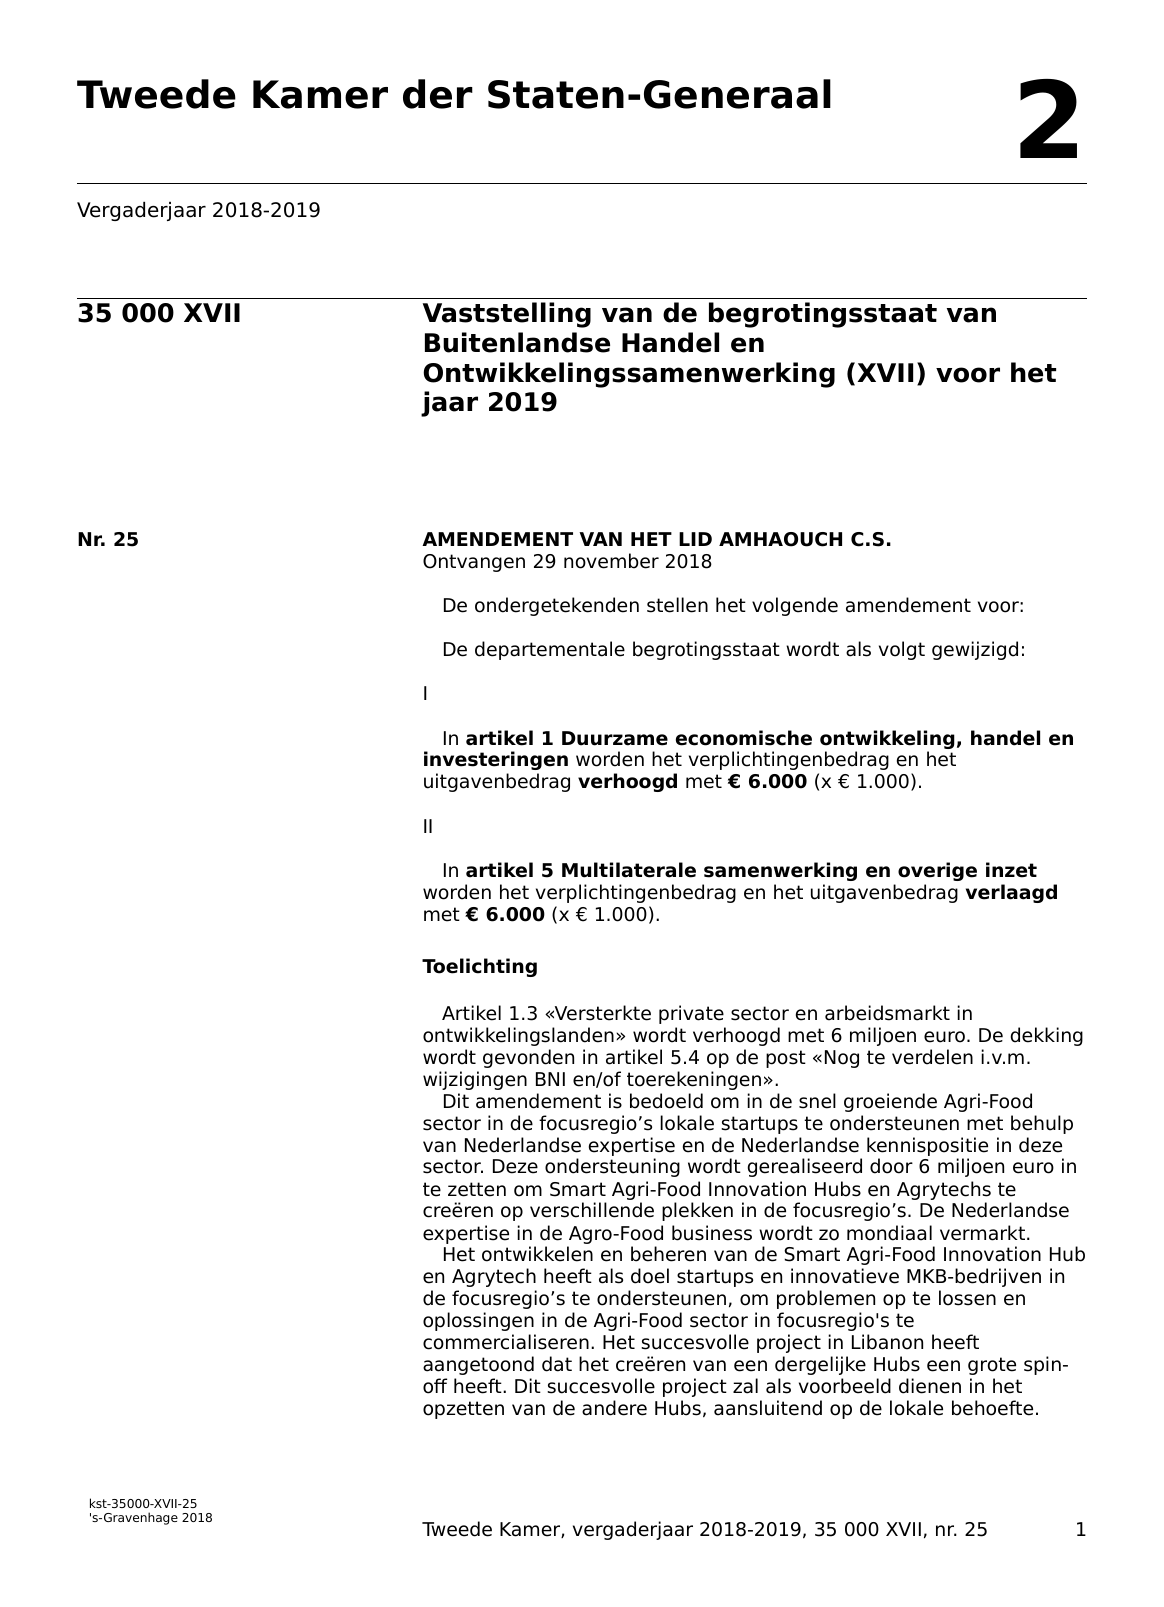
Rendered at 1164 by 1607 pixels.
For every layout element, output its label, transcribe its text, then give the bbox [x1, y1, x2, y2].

table_header 2 [886, 59, 1087, 183]
text De ondergetekenden stellen het volgende amendement voor: [422, 595, 1087, 617]
table_header Tweede Kamer der Staten-Generaal [77, 59, 886, 183]
text Het ontwikkelen en beheren van de Smart Agri-Food Innovation Hub en Agrytech heeft als doel startups en innovatieve MKB-bedrijven in de focusregio’s te ondersteunen, om problemen op te lossen en oplossingen in de Agri-Food sector in focusregio's te commercialiseren. Het succesvolle project in Libanon heeft aangetoond dat het creëren van een dergelijke Hubs een grote spin-off heeft. Dit succesvolle project zal als voorbeeld dienen in het opzetten van de andere Hubs, aansluitend op de lokale behoefte. [422, 1244, 1087, 1420]
text 's-Gravenhage 2018 [88, 1511, 323, 1525]
text De departementale begrotingsstaat wordt als volgt gewijzigd: [422, 639, 1087, 661]
text In artikel 1 Duurzame economische ontwikkeling, handel en investeringen worden het verplichtingenbedrag en het uitgavenbedrag verhoogd met € 6.000 (x € 1.000). [422, 727, 1087, 793]
subtitle 35 000 XVII Vaststelling van de begrotingsstaat van Buitenlandse Handel en Ontwikkelingssamenwerking (XVII) voor het jaar 2019 [77, 299, 1087, 418]
text Dit amendement is bedoeld om in de snel groeiende Agri-Food sector in de focusregio’s lokale startups te ondersteunen met behulp van Nederlandse expertise en de Nederlandse kennispositie in deze sector. Deze ondersteuning wordt gerealiseerd door 6 miljoen euro in te zetten om Smart Agri-Food Innovation Hubs en Agrytechs te creëren op verschillende plekken in de focusregio’s. De Nederlandse expertise in de Agro-Food business wordt zo mondiaal vermarkt. [422, 1091, 1087, 1244]
text Ontvangen 29 november 2018 [422, 551, 1087, 573]
text In artikel 5 Multilaterale samenwerking en overige inzet worden het verplichtingenbedrag en het uitgavenbedrag verlaagd met € 6.000 (x € 1.000). [422, 860, 1087, 926]
text Artikel 1.3 «Versterkte private sector en arbeidsmarkt in ontwikkelingslanden» wordt verhoogd met 6 miljoen euro. De dekking wordt gevonden in artikel 5.4 op de post «Nog te verdelen i.v.m. wijzigingen BNI en/of toerekeningen». [422, 1003, 1087, 1091]
text I [422, 683, 1087, 705]
text kst-35000-XVII-25 [88, 1497, 323, 1511]
table_cell Vergaderjaar 2018-2019 [77, 184, 1087, 298]
subtitle Nr. 25 AMENDEMENT VAN HET LID AMHAOUCH C.S. [77, 529, 1087, 551]
text II [422, 816, 1087, 837]
subtitle Toelichting [422, 956, 1087, 978]
